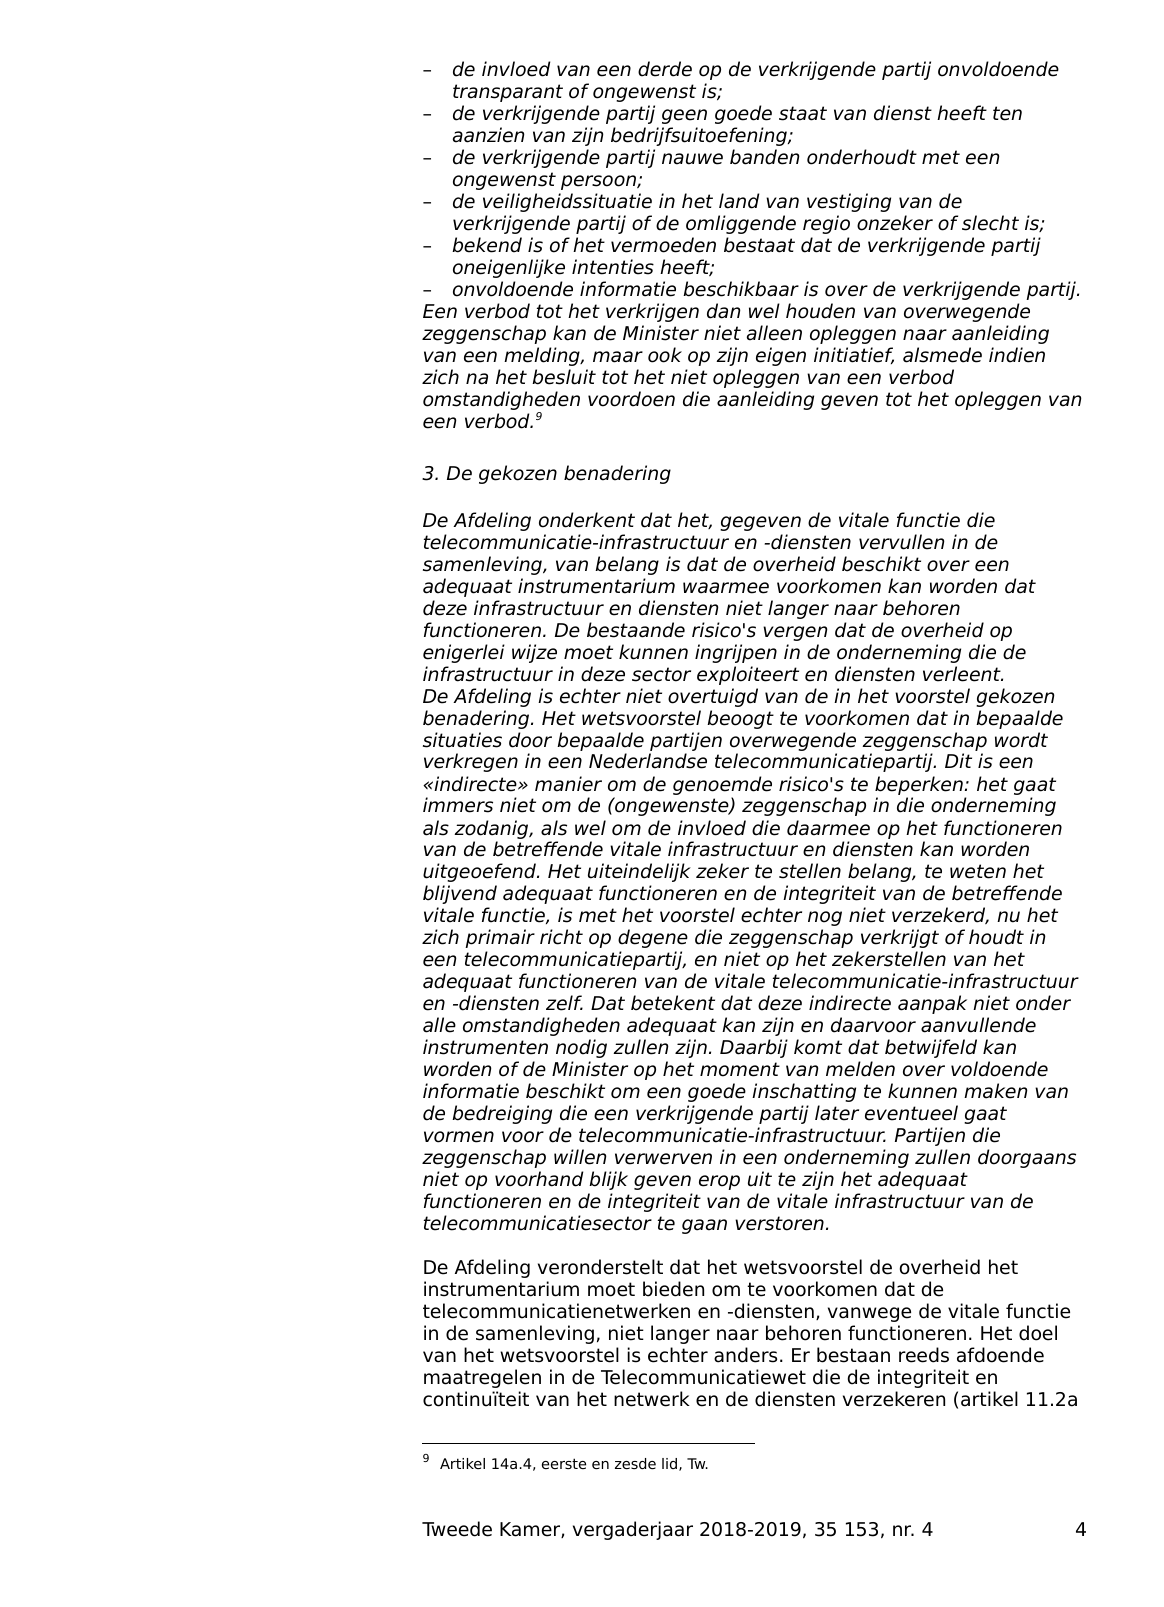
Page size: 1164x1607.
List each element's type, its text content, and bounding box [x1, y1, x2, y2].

text – de verkrijgende partij nauwe banden onderhoudt met een ongewenst persoon; [422, 147, 1087, 191]
text – onvoldoende informatie beschikbaar is over de verkrijgende partij. [422, 279, 1087, 301]
text De Afdeling onderkent dat het, gegeven de vitale functie die telecommunicatie-infrastructuur en -diensten vervullen in de samenleving, van belang is dat de overheid beschikt over een adequaat instrumentarium waarmee voorkomen kan worden dat deze infrastructuur en diensten niet langer naar behoren functioneren. De bestaande risico's vergen dat de overheid op enigerlei wijze moet kunnen ingrijpen in de onderneming die de infrastructuur in deze sector exploiteert en diensten verleent. [422, 510, 1087, 686]
text Artikel 14a.4, eerste en zesde lid, Tw. [422, 1452, 1087, 1474]
text – de veiligheidssituatie in het land van vestiging van de verkrijgende partij of de omliggende regio onzeker of slecht is; [422, 191, 1087, 235]
text De Afdeling veronderstelt dat het wetsvoorstel de overheid het instrumentarium moet bieden om te voorkomen dat de telecommunicatienetwerken en -diensten, vanwege de vitale functie in de samenleving, niet langer naar behoren functioneren. Het doel van het wetsvoorstel is echter anders. Er bestaan reeds afdoende maatregelen in de Telecommunicatiewet die de integriteit en continuïteit van het netwerk en de diensten verzekeren (artikel 11.2a [422, 1257, 1087, 1411]
text – de invloed van een derde op de verkrijgende partij onvoldoende transparant of ongewenst is; [422, 59, 1087, 103]
text – bekend is of het vermoeden bestaat dat de verkrijgende partij oneigenlijke intenties heeft; [422, 235, 1087, 279]
subtitle 3. De gekozen benadering [422, 463, 1087, 485]
text – de verkrijgende partij geen goede staat van dienst heeft ten aanzien van zijn bedrijfsuitoefening; [422, 103, 1087, 147]
text De Afdeling is echter niet overtuigd van de in het voorstel gekozen benadering. Het wetsvoorstel beoogt te voorkomen dat in bepaalde situaties door bepaalde partijen overwegende zeggenschap wordt verkregen in een Nederlandse telecommunicatiepartij. Dit is een «indirecte» manier om de genoemde risico's te beperken: het gaat immers niet om de (ongewenste) zeggenschap in die onderneming als zodanig, als wel om de invloed die daarmee op het functioneren van de betreffende vitale infrastructuur en diensten kan worden uitgeoefend. Het uiteindelijk zeker te stellen belang, te weten het blijvend adequaat functioneren en de integriteit van de betreffende vitale functie, is met het voorstel echter nog niet verzekerd, nu het zich primair richt op degene die zeggenschap verkrijgt of houdt in een telecommunicatiepartij, en niet op het zekerstellen van het adequaat functioneren van de vitale telecommunicatie-infrastructuur en -diensten zelf. Dat betekent dat deze indirecte aanpak niet onder alle omstandigheden adequaat kan zijn en daarvoor aanvullende instrumenten nodig zullen zijn. Daarbij komt dat betwijfeld kan worden of de Minister op het moment van melden over voldoende informatie beschikt om een goede inschatting te kunnen maken van de bedreiging die een verkrijgende partij later eventueel gaat vormen voor de telecommunicatie-infrastructuur. Partijen die zeggenschap willen verwerven in een onderneming zullen doorgaans niet op voorhand blijk geven erop uit te zijn het adequaat functioneren en de integriteit van de vitale infrastructuur van de telecommunicatiesector te gaan verstoren. [422, 686, 1087, 1235]
text Een verbod tot het verkrijgen dan wel houden van overwegende zeggenschap kan de Minister niet alleen opleggen naar aanleiding van een melding, maar ook op zijn eigen initiatief, alsmede indien zich na het besluit tot het niet opleggen van een verbod omstandigheden voordoen die aanleiding geven tot het opleggen van een verbod. [422, 301, 1087, 433]
